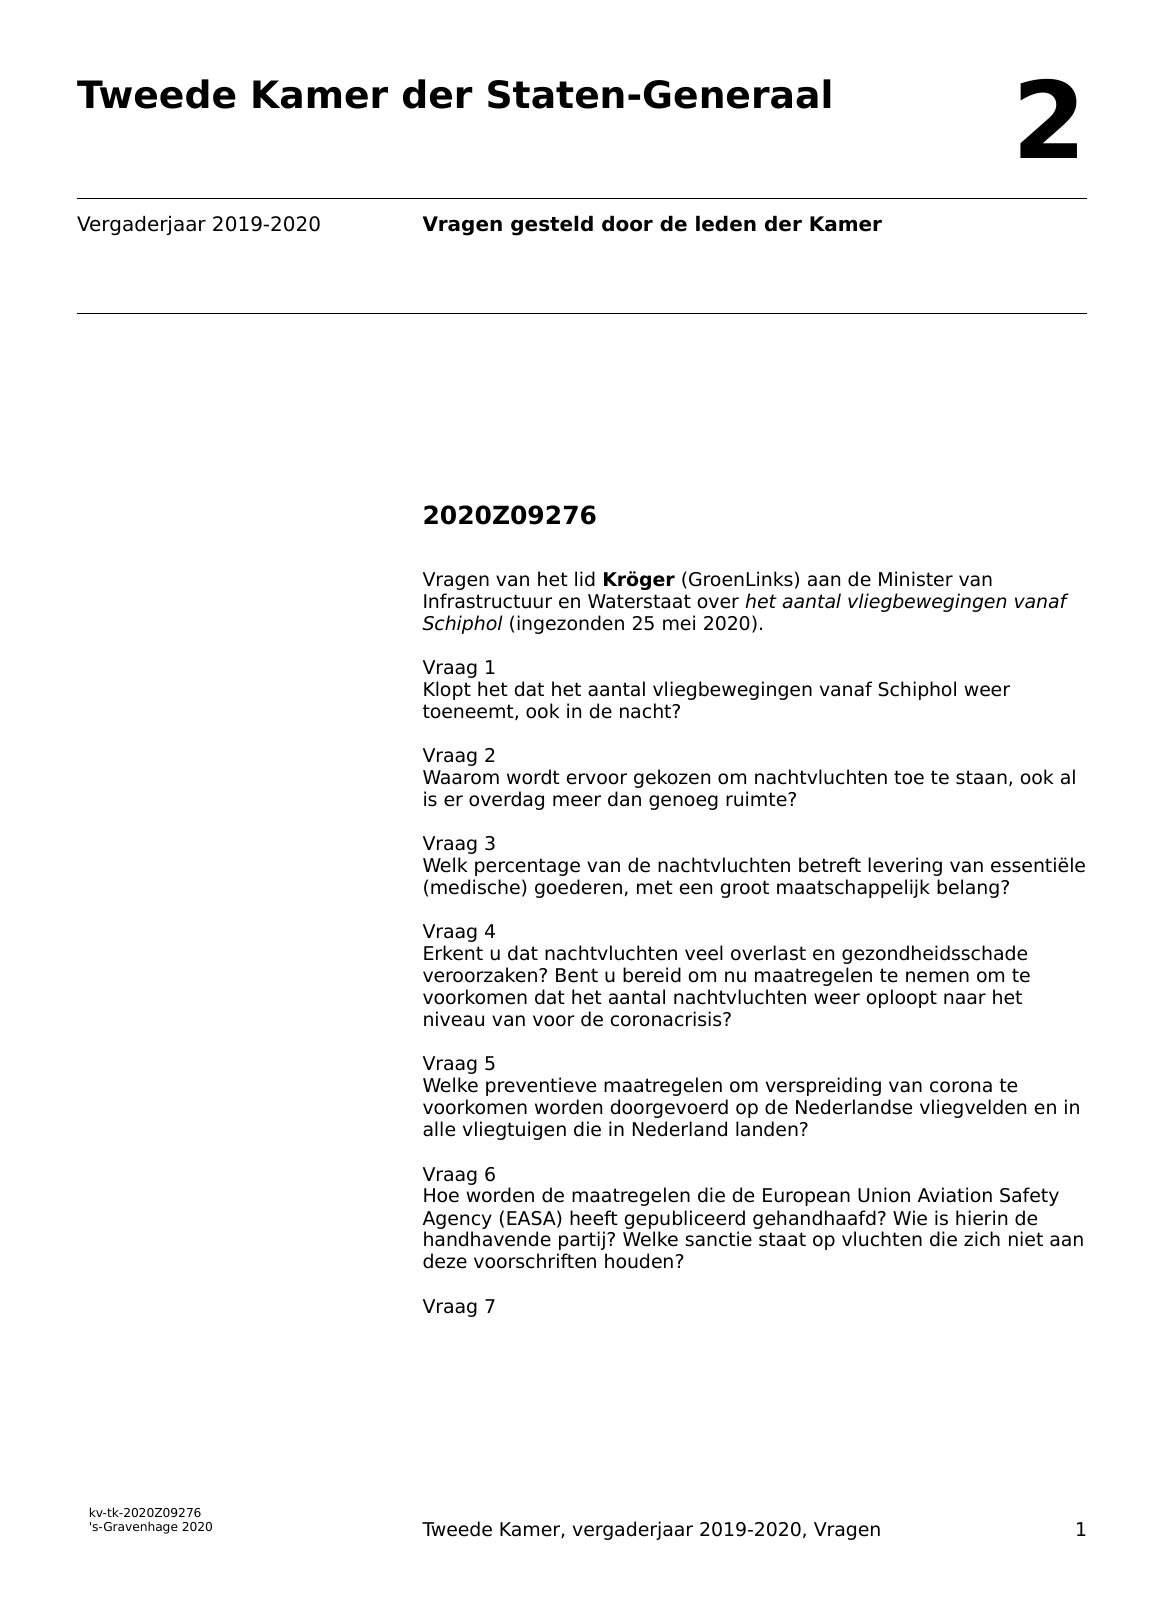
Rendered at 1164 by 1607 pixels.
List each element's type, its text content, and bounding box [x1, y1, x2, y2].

text Vragen van het lid Kröger (GroenLinks) aan de Minister van Infrastructuur en Waterstaat over het aantal vliegbewegingen vanaf Schiphol (ingezonden 25 mei 2020). [422, 569, 1087, 635]
text 2020Z09276 [422, 501, 1087, 531]
text Hoe worden de maatregelen die de European Union Aviation Safety Agency (EASA) heeft gepubliceerd gehandhaafd? Wie is hierin de handhavende partij? Welke sanctie staat op vluchten die zich niet aan deze voorschriften houden? [422, 1185, 1087, 1273]
table_cell Vergaderjaar 2019-2020 [77, 199, 422, 313]
text Waarom wordt ervoor gekozen om nachtvluchten toe te staan, ook al is er overdag meer dan genoeg ruimte? [422, 767, 1087, 811]
text Welke preventieve maatregelen om verspreiding van corona te voorkomen worden doorgevoerd op de Nederlandse vliegvelden en in alle vliegtuigen die in Nederland landen? [422, 1075, 1087, 1141]
text Vraag 2 [422, 745, 1087, 767]
text Vraag 5 [422, 1053, 1087, 1075]
text Klopt het dat het aantal vliegbewegingen vanaf Schiphol weer toeneemt, ook in de nacht? [422, 679, 1087, 723]
text Welk percentage van de nachtvluchten betreft levering van essentiële (medische) goederen, met een groot maatschappelijk belang? [422, 855, 1087, 899]
table_cell Vragen gesteld door de leden der Kamer [422, 199, 1087, 313]
text Vraag 7 [422, 1296, 1087, 1317]
text Vraag 3 [422, 833, 1087, 855]
text 's-Gravenhage 2020 [88, 1520, 323, 1534]
text kv-tk-2020Z09276 [88, 1506, 323, 1520]
table_header Tweede Kamer der Staten-Generaal [77, 59, 886, 198]
text Erkent u dat nachtvluchten veel overlast en gezondheidsschade veroorzaken? Bent u bereid om nu maatregelen te nemen om te voorkomen dat het aantal nachtvluchten weer oploopt naar het niveau van voor de coronacrisis? [422, 943, 1087, 1031]
table_header 2 [886, 59, 1087, 198]
text Vraag 4 [422, 921, 1087, 943]
text Vraag 6 [422, 1163, 1087, 1185]
text Vraag 1 [422, 657, 1087, 679]
